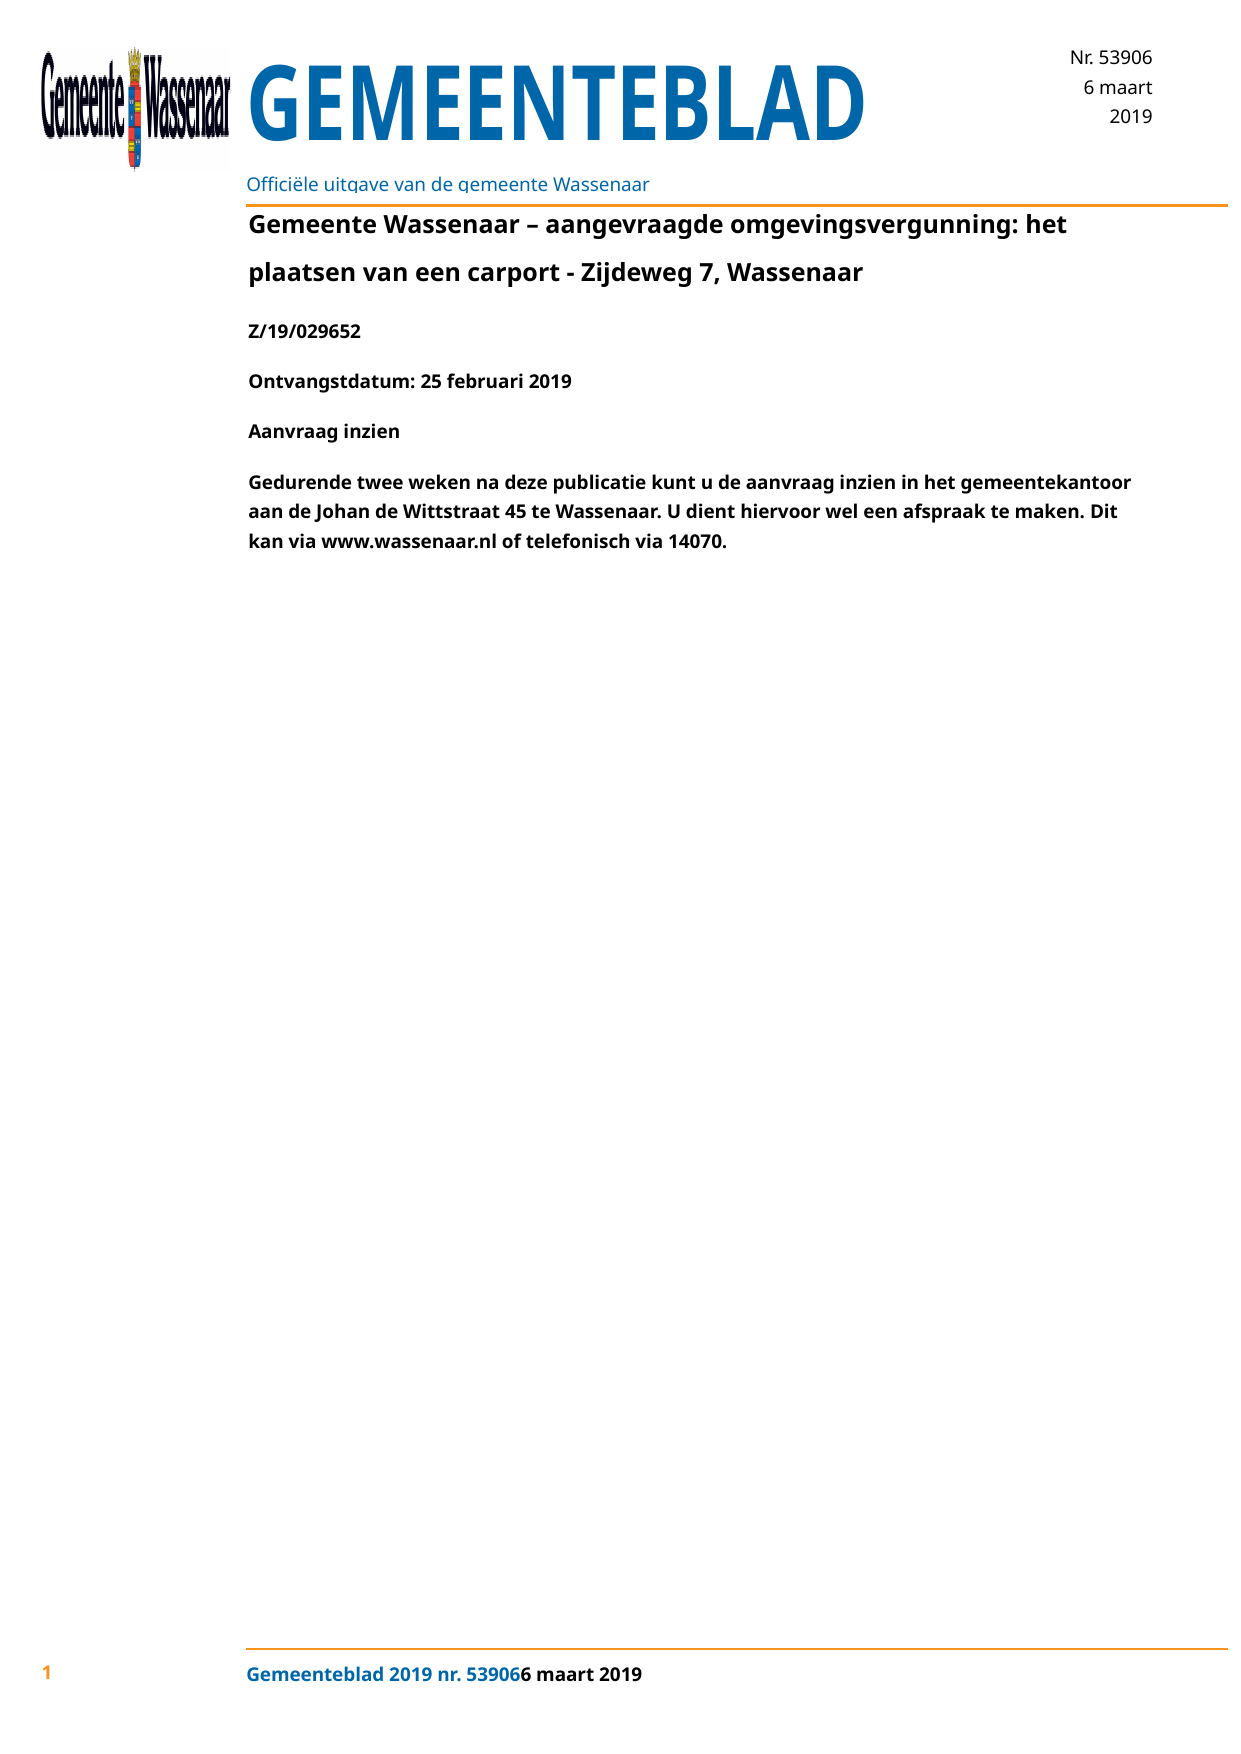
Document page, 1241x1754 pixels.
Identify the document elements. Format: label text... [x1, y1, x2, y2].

text Gedurende twee weken na deze publicatie kunt u de aanvraag inzien in het gemeentekantoor aan de Johan de Wittstraat 45 te Wassenaar. U dient hiervoor wel een afspraak te maken. Dit kan via www.wassenaar.nl of telefonisch via 14070. [248, 469, 1152, 554]
text Ontvangstdatum: 25 februari 2019 [248, 368, 1152, 394]
text Aanvraag inzien [248, 419, 1152, 444]
text Gemeente Wassenaar – aangevraagde omgevingsvergunning: het plaatsen van een carport - Zijdeweg 7, Wassenaar [248, 207, 1152, 288]
text Z/19/029652 [248, 318, 1152, 344]
picture [41, 47, 231, 172]
